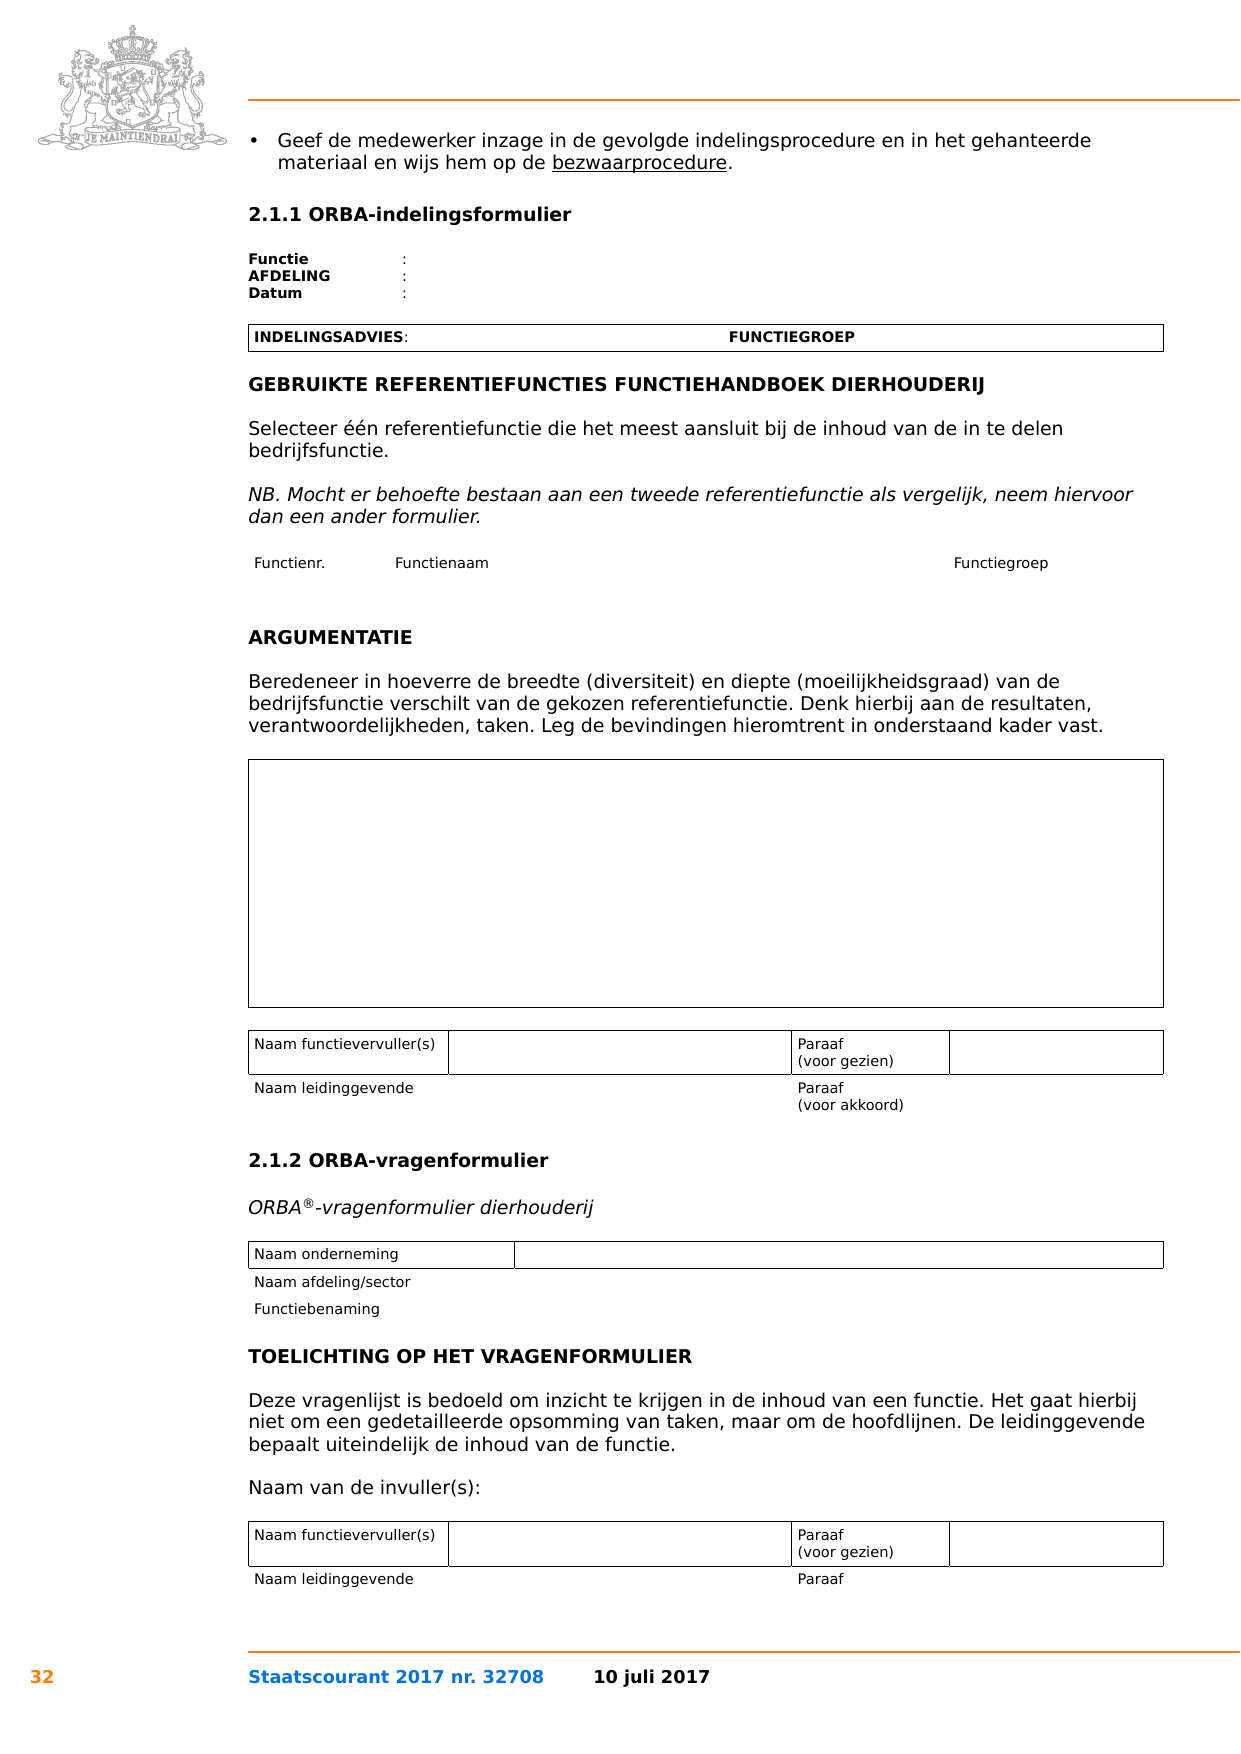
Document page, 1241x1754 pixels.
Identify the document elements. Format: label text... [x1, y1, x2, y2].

table_cell Naam leidinggevende [249, 1075, 448, 1119]
table_cell Functiebenaming [249, 1296, 514, 1323]
table_header INDELINGSADVIES: [249, 325, 722, 351]
text • Geef de medewerker inzage in de gevolgde indelingsprocedure en in het gehanteerde materiaal en wijs hem op de bezwaarprocedure. [248, 130, 1163, 174]
table_cell Naam afdeling/sector [249, 1269, 514, 1295]
table_cell : [396, 268, 1163, 285]
table_cell AFDELING [248, 268, 396, 285]
table_cell Naam leidinggevende [249, 1567, 448, 1593]
table_cell Paraaf [792, 1567, 949, 1593]
table_cell [249, 850, 1163, 866]
table_header Functienaam [390, 551, 947, 577]
table_cell Datum [248, 285, 396, 302]
table_cell [249, 578, 389, 604]
table_header Naam onderneming [249, 1242, 514, 1268]
table_cell [449, 1075, 791, 1119]
table_header : [396, 251, 1163, 268]
table_cell [249, 985, 1163, 1007]
picture [38, 25, 227, 150]
table_header [515, 1242, 1163, 1268]
table_cell [249, 918, 1163, 934]
subtitle 2.1.1 ORBA-indelingsformulier [248, 204, 1163, 226]
table_cell : [396, 285, 1163, 302]
table_cell [249, 816, 1163, 832]
subtitle GEBRUIKTE REFERENTIEFUNCTIES FUNCTIEHANDBOEK DIERHOUDERIJ [248, 374, 1163, 396]
table_cell [950, 1075, 1163, 1119]
text Deze vragenlijst is bedoeld om inzicht te krijgen in de inhoud van een functie. Het gaat hierbij niet om een gedetailleerde opsomming van taken, maar om de hoofdlijnen. De leidinggevende bepaalt uiteindelijk de inhoud van de functie. [248, 1389, 1163, 1455]
table_cell [249, 884, 1163, 900]
table_header Naam functievervuller(s) [249, 1031, 448, 1074]
table_cell [950, 1567, 1163, 1593]
table_header Functienr. [249, 551, 389, 577]
table_cell [249, 799, 1163, 816]
table_cell [449, 1567, 791, 1593]
table_cell [249, 951, 1163, 968]
subtitle TOELICHTING OP HET VRAGENFORMULIER [248, 1346, 1163, 1368]
table_header Naam functievervuller(s) [249, 1522, 448, 1566]
table_header [449, 1031, 791, 1074]
text Selecteer één referentiefunctie die het meest aansluit bij de inhoud van de in te delen bedrijfsfunctie. [248, 418, 1163, 462]
table_cell [515, 1296, 1163, 1323]
table_cell [249, 866, 1163, 883]
text NB. Mocht er behoefte bestaan aan een tweede referentiefunctie als vergelijk, neem hiervoor dan een ander formulier. [248, 484, 1163, 528]
table_cell [249, 782, 1163, 798]
subtitle ARGUMENTATIE [248, 627, 1163, 649]
table_header Paraaf (voor gezien) [792, 1522, 949, 1566]
table_header [950, 1522, 1163, 1566]
table_cell [515, 1269, 1163, 1295]
table_header [249, 760, 1163, 782]
table_cell [249, 968, 1163, 985]
table_cell Paraaf (voor akkoord) [792, 1075, 949, 1119]
table_cell [249, 833, 1163, 849]
table_header Paraaf (voor gezien) [792, 1031, 949, 1074]
table_header [950, 1031, 1163, 1074]
table_header Functiegroep [948, 551, 1163, 577]
table_cell [390, 578, 947, 604]
table_header FUNCTIEGROEP [723, 325, 1163, 351]
text Beredeneer in hoeverre de breedte (diversiteit) en diepte (moeilijkheidsgraad) van de bedrijfsfunctie verschilt van de gekozen referentiefunctie. Denk hierbij aan de resultaten, verantwoordelijkheden, taken. Leg de bevindingen hieromtrent in onderstaand kader vast. [248, 671, 1163, 737]
subtitle ORBA®-vragenformulier dierhouderij [248, 1197, 1163, 1219]
subtitle 2.1.2 ORBA-vragenformulier [248, 1150, 1163, 1172]
table_cell [249, 900, 1163, 917]
table_cell [948, 578, 1163, 604]
text Naam van de invuller(s): [248, 1477, 1163, 1499]
table_cell [249, 934, 1163, 951]
table_header Functie [248, 251, 396, 268]
table_header [449, 1522, 791, 1566]
